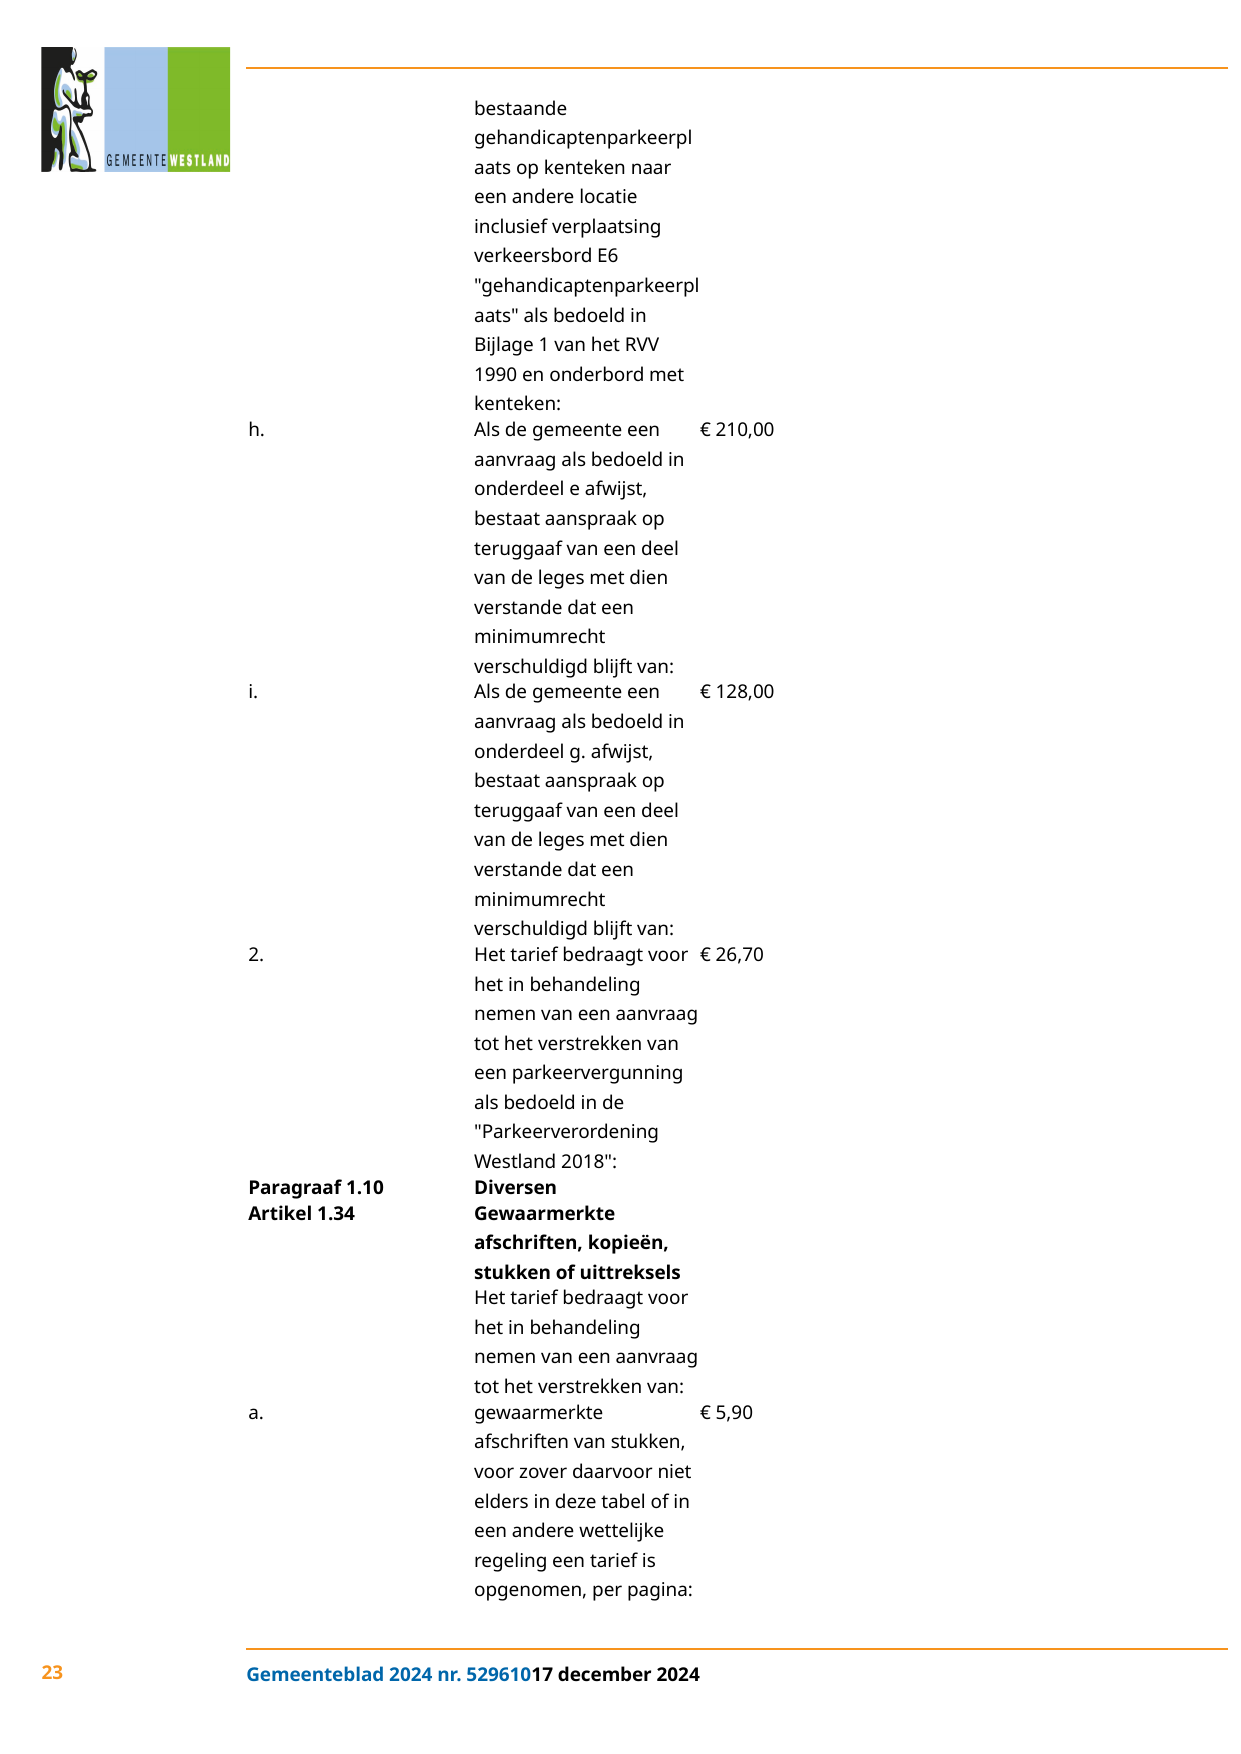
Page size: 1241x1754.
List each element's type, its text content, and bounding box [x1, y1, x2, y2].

table_cell [700, 1174, 926, 1200]
table_cell bestaande gehandicaptenparkeerplaats op kenteken naar een andere locatie inclusief verplaatsing verkeersbord E6 "gehandicaptenparkeerplaats" als bedoeld in Bijlage 1 van het RVV 1990 en onderbord met kenteken: [474, 95, 700, 416]
table_cell € 210,00 [700, 416, 926, 679]
table_cell a. [248, 1399, 474, 1602]
table_cell h. [248, 416, 474, 679]
table_cell Het tarief bedraagt voor het in behandeling nemen van een aanvraag tot het verstrekken van: [474, 1285, 700, 1399]
table_cell [700, 1285, 926, 1399]
table_cell Als de gemeente een aanvraag als bedoeld in onderdeel e afwijst, bestaat aanspraak op teruggaaf van een deel van de leges met dien verstande dat een minimumrecht verschuldigd blijft van: [474, 416, 700, 679]
table_cell 2. [248, 941, 474, 1174]
table_cell € 26,70 [700, 941, 926, 1174]
table_cell Artikel 1.34 [248, 1200, 474, 1284]
table_cell € 128,00 [700, 679, 926, 941]
table_cell Gewaarmerkte afschriften, kopieën, stukken of uittreksels [474, 1200, 700, 1284]
table_cell [248, 95, 474, 416]
table_cell [248, 1285, 474, 1399]
picture [41, 47, 231, 172]
table_cell € 5,90 [700, 1399, 926, 1602]
table_cell Diversen [474, 1174, 700, 1200]
table_cell gewaarmerkte afschriften van stukken, voor zover daarvoor niet elders in deze tabel of in een andere wettelijke regeling een tarief is opgenomen, per pagina: [474, 1399, 700, 1602]
table_cell [700, 95, 926, 416]
table_cell [700, 1200, 926, 1284]
table_cell Het tarief bedraagt voor het in behandeling nemen van een aanvraag tot het verstrekken van een parkeervergunning als bedoeld in de "Parkeerverordening Westland 2018": [474, 941, 700, 1174]
table_cell Als de gemeente een aanvraag als bedoeld in onderdeel g. afwijst, bestaat aanspraak op teruggaaf van een deel van de leges met dien verstande dat een minimumrecht verschuldigd blijft van: [474, 679, 700, 941]
table_cell i. [248, 679, 474, 941]
table_cell Paragraaf 1.10 [248, 1174, 474, 1200]
